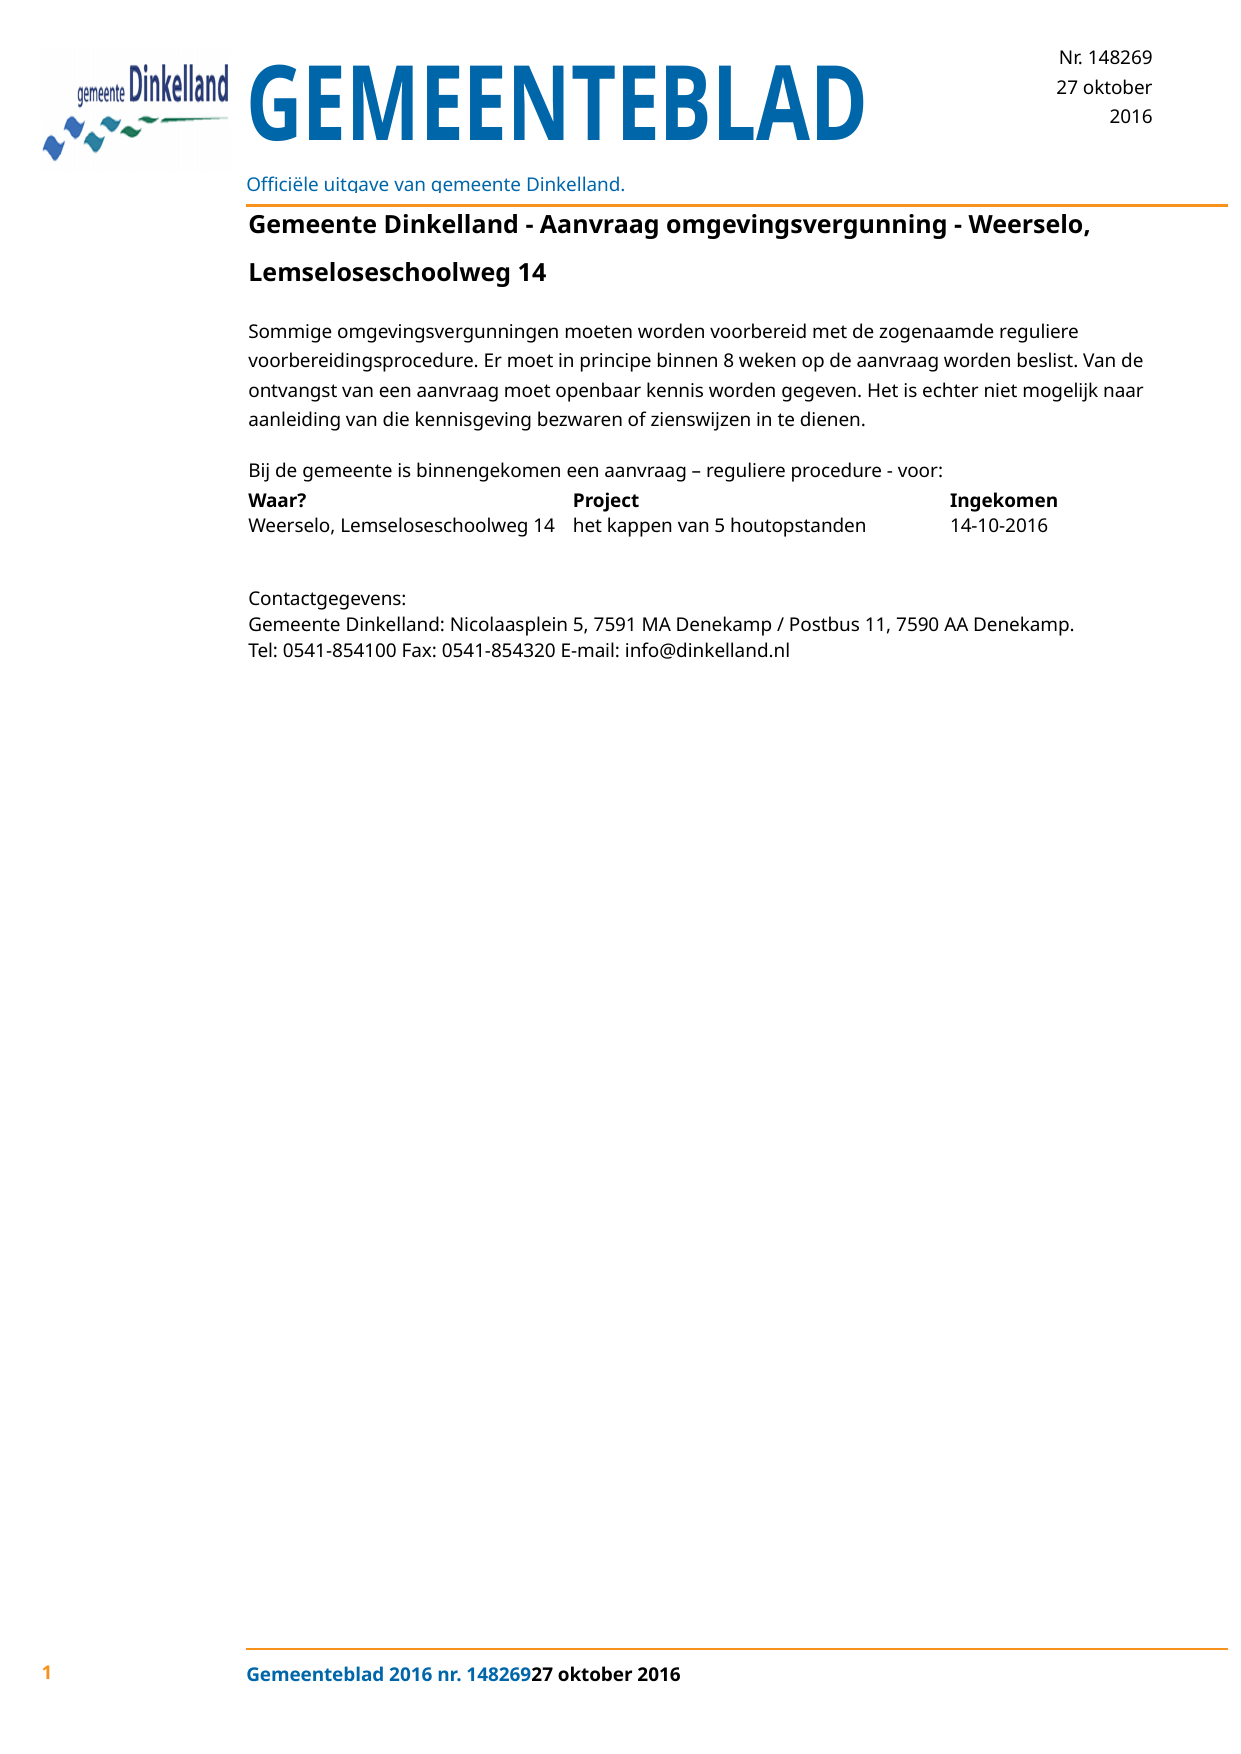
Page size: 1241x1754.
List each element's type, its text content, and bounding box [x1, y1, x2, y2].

text Bij de gemeente is binnengekomen een aanvraag – reguliere procedure - voor: [248, 457, 1152, 483]
text Contactgegevens: [248, 585, 1152, 611]
picture [41, 47, 231, 172]
table_cell het kappen van 5 houtopstanden [573, 513, 950, 538]
text Tel: 0541-854100 Fax: 0541-854320 E-mail: info@dinkelland.nl [248, 637, 1152, 663]
table_cell Weerselo, Lemseloseschoolweg 14 [248, 513, 573, 538]
table_header Project [573, 487, 950, 512]
text Gemeente Dinkelland: Nicolaasplein 5, 7591 MA Denekamp / Postbus 11, 7590 AA Denekamp. [248, 611, 1152, 637]
table_cell 14-10-2016 [950, 513, 1152, 538]
text Sommige omgevingsvergunningen moeten worden voorbereid met de zogenaamde reguliere voorbereidingsprocedure. Er moet in principe binnen 8 weken op de aanvraag worden beslist. Van de ontvangst van een aanvraag moet openbaar kennis worden gegeven. Het is echter niet mogelijk naar aanleiding van die kennisgeving bezwaren of zienswijzen in te dienen. [248, 318, 1152, 432]
table_header Waar? [248, 487, 573, 512]
table_header Ingekomen [950, 487, 1152, 512]
text Gemeente Dinkelland - Aanvraag omgevingsvergunning - Weerselo, Lemseloseschoolweg 14 [248, 207, 1152, 288]
